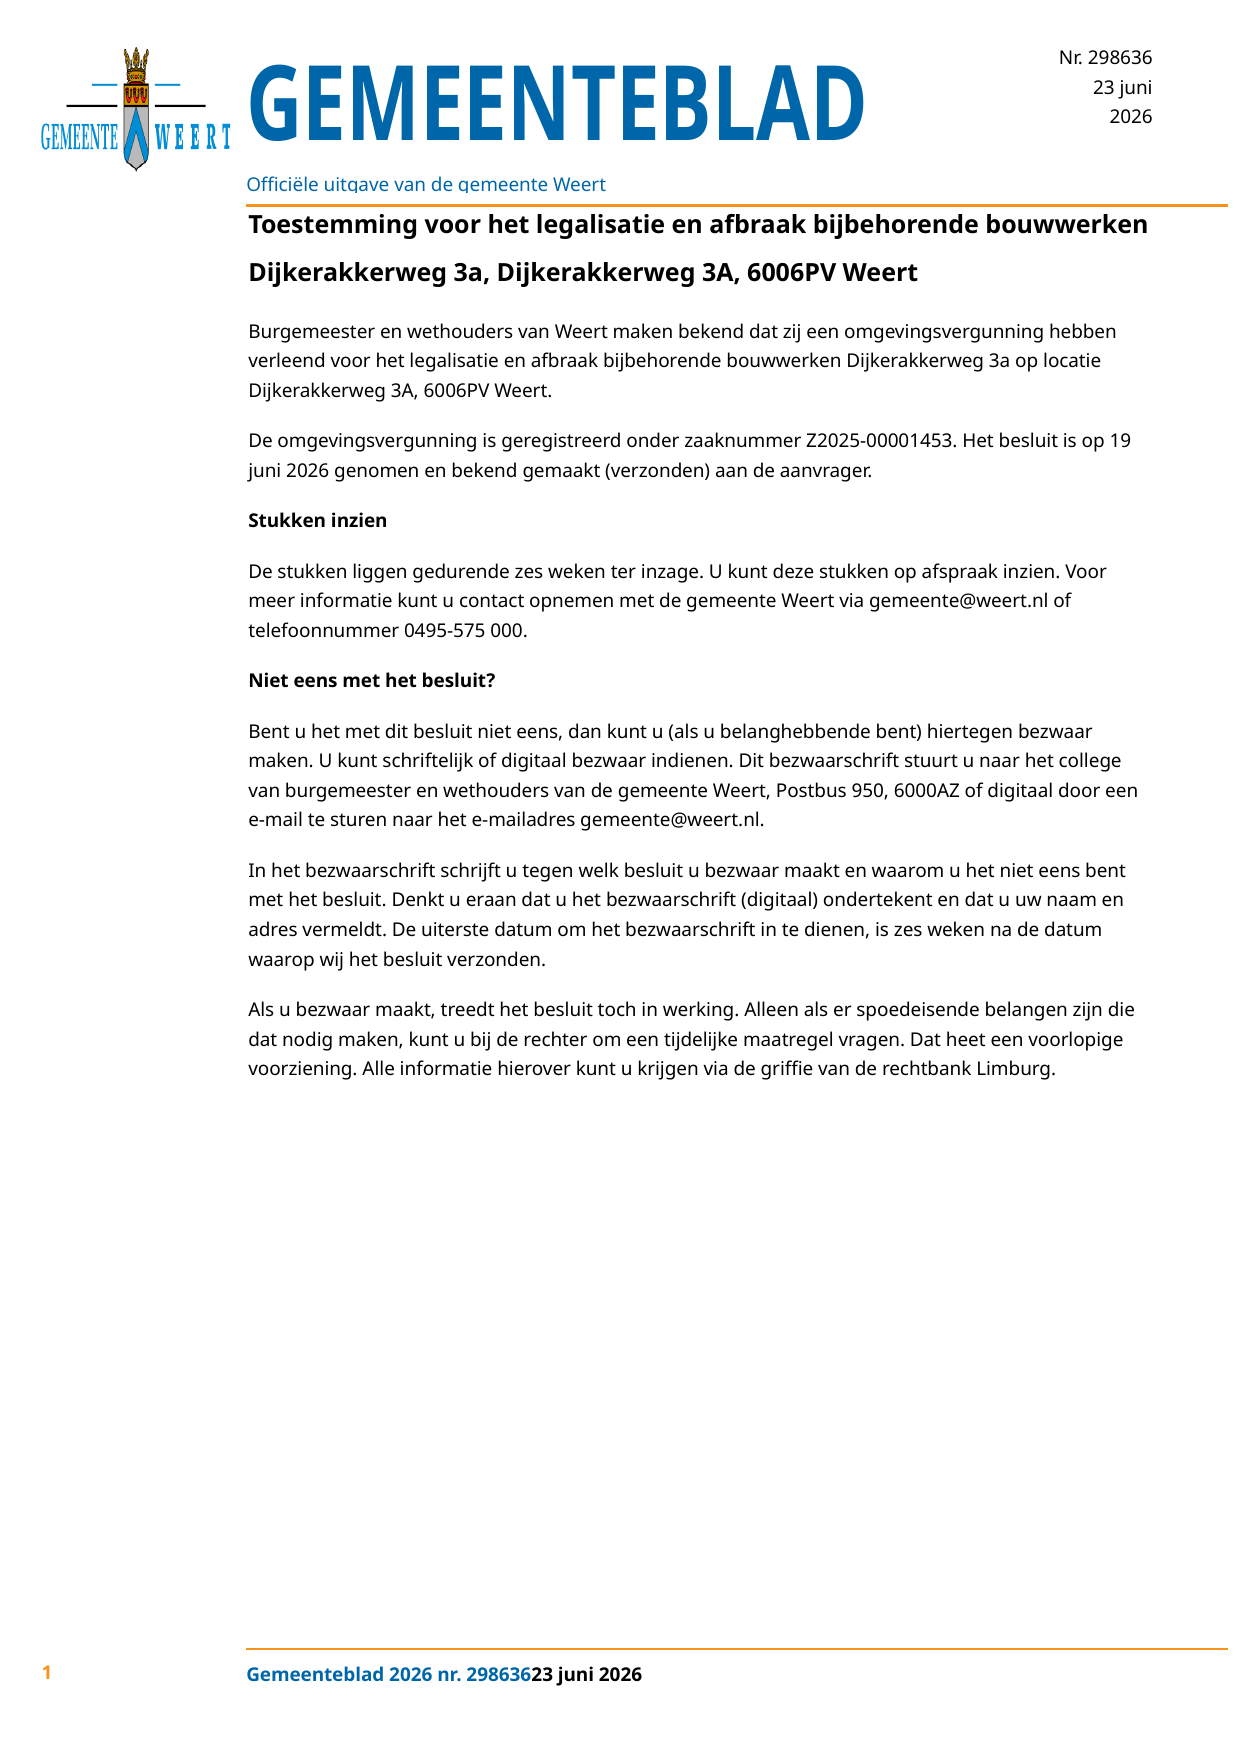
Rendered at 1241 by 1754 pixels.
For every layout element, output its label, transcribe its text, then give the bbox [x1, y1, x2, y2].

text Als u bezwaar maakt, treedt het besluit toch in werking. Alleen als er spoedeisende belangen zijn die dat nodig maken, kunt u bij de rechter om een tijdelijke maatregel vragen. Dat heet een voorlopige voorziening. Alle informatie hierover kunt u krijgen via de griffie van de rechtbank Limburg. [248, 996, 1152, 1081]
picture [41, 47, 231, 172]
text Toestemming voor het legalisatie en afbraak bijbehorende bouwwerken Dijkerakkerweg 3a, Dijkerakkerweg 3A, 6006PV Weert [248, 207, 1152, 288]
text Bent u het met dit besluit niet eens, dan kunt u (als u belanghebbende bent) hiertegen bezwaar maken. U kunt schriftelijk of digitaal bezwaar indienen. Dit bezwaarschrift stuurt u naar het college van burgemeester en wethouders van de gemeente Weert, Postbus 950, 6000AZ of digitaal door een e-mail te sturen naar het e-mailadres gemeente@weert.nl. [248, 718, 1152, 832]
text De stukken liggen gedurende zes weken ter inzage. U kunt deze stukken op afspraak inzien. Voor meer informatie kunt u contact opnemen met de gemeente Weert via gemeente@weert.nl of telefoonnummer 0495-575 000. [248, 558, 1152, 643]
text In het bezwaarschrift schrijft u tegen welk besluit u bezwaar maakt en waarom u het niet eens bent met het besluit. Denkt u eraan dat u het bezwaarschrift (digitaal) ondertekent en dat u uw naam en adres vermeldt. De uiterste datum om het bezwaarschrift in te dienen, is zes weken na de datum waarop wij het besluit verzonden. [248, 857, 1152, 972]
text Niet eens met het besluit? [248, 667, 1152, 693]
text Burgemeester en wethouders van Weert maken bekend dat zij een omgevingsvergunning hebben verleend voor het legalisatie en afbraak bijbehorende bouwwerken Dijkerakkerweg 3a op locatie Dijkerakkerweg 3A, 6006PV Weert. [248, 318, 1152, 403]
text De omgevingsvergunning is geregistreerd onder zaaknummer Z2025-00001453. Het besluit is op 19 juni 2026 genomen en bekend gemaakt (verzonden) aan de aanvrager. [248, 427, 1152, 483]
text Stukken inzien [248, 507, 1152, 533]
